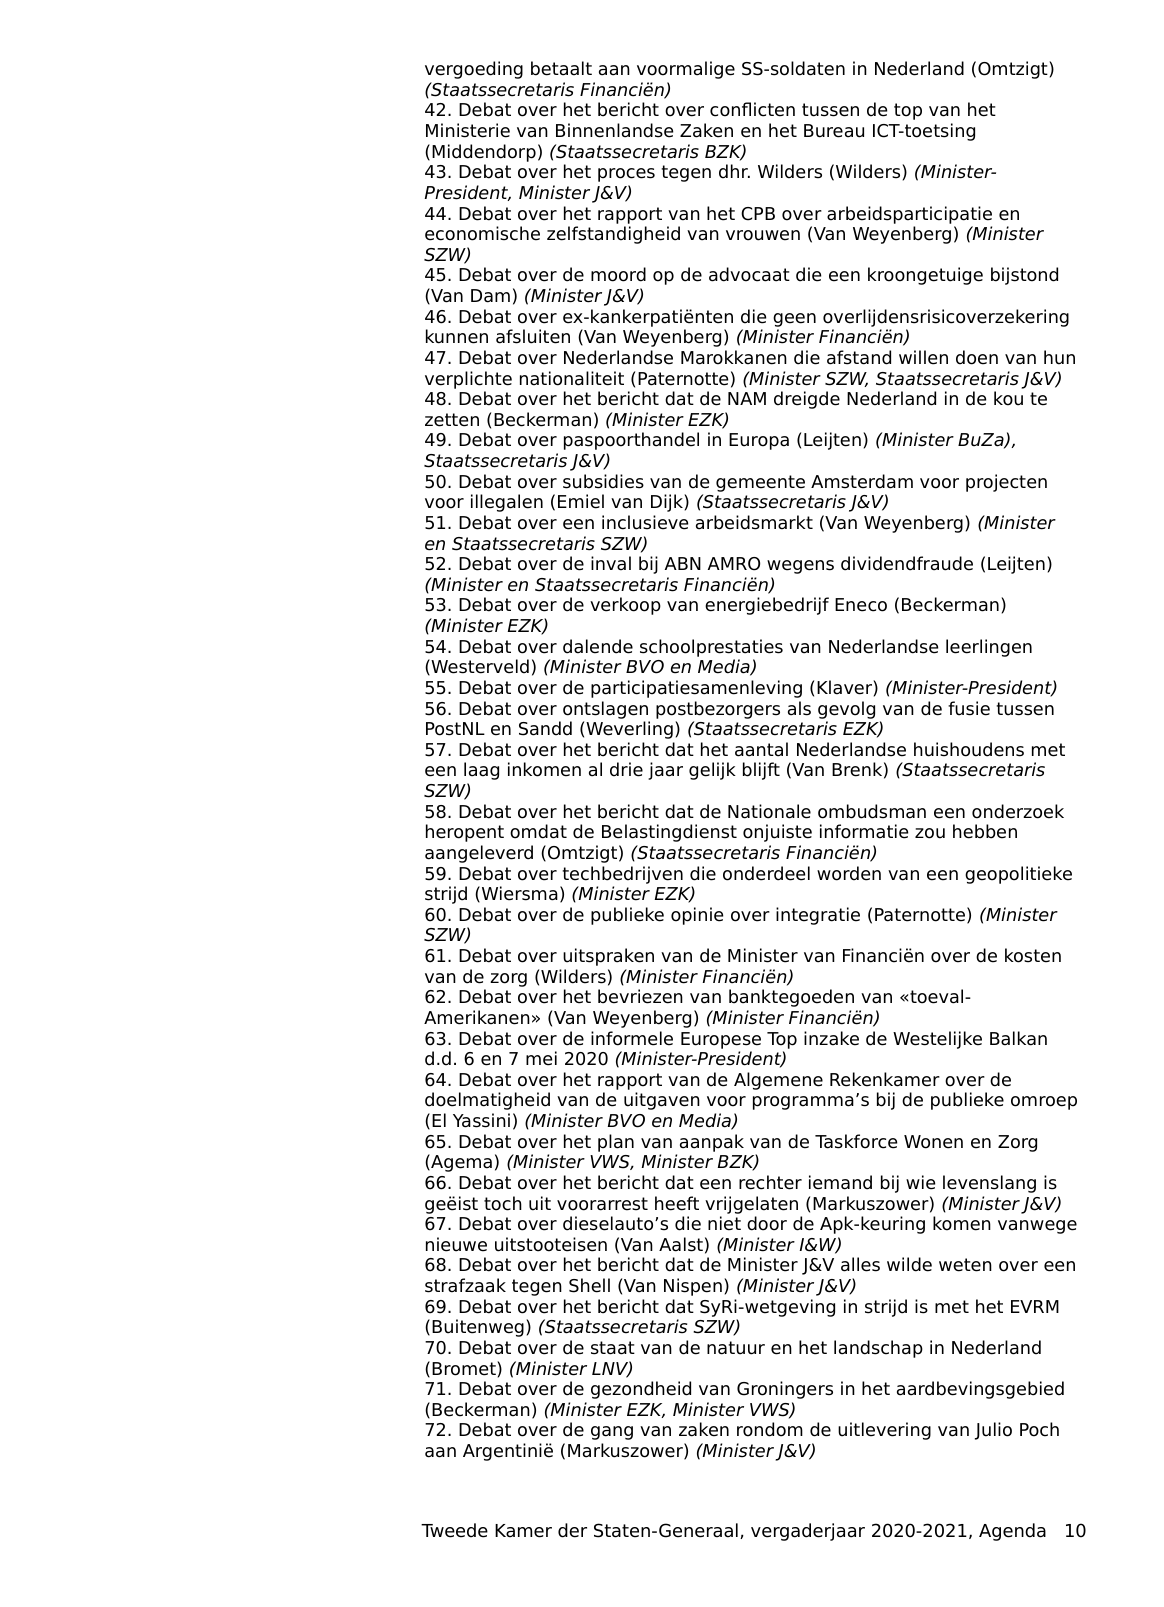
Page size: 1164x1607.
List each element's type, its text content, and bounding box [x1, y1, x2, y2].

table_cell [401, 740, 418, 802]
table_cell [77, 946, 401, 987]
table_cell 57. Debat over het bericht dat het aantal Nederlandse huishoudens met een laag inkomen al drie jaar gelijk blijft (Van Brenk) (Staatssecretaris SZW) [418, 740, 1087, 802]
table_cell [401, 204, 418, 265]
table_cell 63. Debat over de informele Europese Top inzake de Westelijke Balkan d.d. 6 en 7 mei 2020 (Minister-President) [418, 1029, 1087, 1070]
table_cell 53. Debat over de verkoop van energiebedrijf Eneco (Beckerman) (Minister EZK) [418, 595, 1087, 637]
table_cell 68. Debat over het bericht dat de Minister J&V alles wilde weten over een strafzaak tegen Shell (Van Nispen) (Minister J&V) [418, 1255, 1087, 1297]
table_cell [401, 348, 418, 389]
table_cell [77, 472, 401, 513]
table_cell [77, 699, 401, 740]
table_cell [77, 1214, 401, 1255]
table_cell [401, 1255, 418, 1297]
table_cell [401, 864, 418, 905]
table_cell [401, 1420, 418, 1462]
table_cell 44. Debat over het rapport van het CPB over arbeidsparticipatie en economische zelfstandigheid van vrouwen (Van Weyenberg) (Minister SZW) [418, 204, 1087, 265]
table_cell [77, 1420, 401, 1462]
table_cell [77, 905, 401, 946]
table_cell [77, 430, 401, 472]
table_cell [401, 1297, 418, 1338]
table_cell [77, 1132, 401, 1173]
table_cell [77, 637, 401, 678]
table_cell 72. Debat over de gang van zaken rondom de uitlevering van Julio Poch aan Argentinië (Markuszower) (Minister J&V) [418, 1420, 1087, 1462]
table_cell 64. Debat over het rapport van de Algemene Rekenkamer over de doelmatigheid van de uitgaven voor programma’s bij de publieke omroep (El Yassini) (Minister BVO en Media) [418, 1070, 1087, 1132]
table_cell [77, 1029, 401, 1070]
table_cell [401, 1214, 418, 1255]
table_cell 51. Debat over een inclusieve arbeidsmarkt (Van Weyenberg) (Minister en Staatssecretaris SZW) [418, 513, 1087, 554]
table_cell vergoeding betaalt aan voormalige SS-soldaten in Nederland (Omtzigt) (Staatssecretaris Financiën) [418, 59, 1087, 100]
table_cell 66. Debat over het bericht dat een rechter iemand bij wie levenslang is geëist toch uit voorarrest heeft vrijgelaten (Markuszower) (Minister J&V) [418, 1173, 1087, 1214]
table_cell [77, 1338, 401, 1379]
table_cell [401, 513, 418, 554]
table_cell [401, 100, 418, 162]
table_cell 69. Debat over het bericht dat SyRi-wetgeving in strijd is met het EVRM (Buitenweg) (Staatssecretaris SZW) [418, 1297, 1087, 1338]
table_cell 42. Debat over het bericht over conflicten tussen de top van het Ministerie van Binnenlandse Zaken en het Bureau ICT-toetsing (Middendorp) (Staatssecretaris BZK) [418, 100, 1087, 162]
table_cell 54. Debat over dalende schoolprestaties van Nederlandse leerlingen (Westerveld) (Minister BVO en Media) [418, 637, 1087, 678]
table_cell [77, 1379, 401, 1420]
table_cell [401, 699, 418, 740]
table_cell 67. Debat over dieselauto’s die niet door de Apk-keuring komen vanwege nieuwe uitstooteisen (Van Aalst) (Minister I&W) [418, 1214, 1087, 1255]
table_cell [77, 1255, 401, 1297]
table_cell 49. Debat over paspoorthandel in Europa (Leijten) (Minister BuZa), Staatssecretaris J&V) [418, 430, 1087, 472]
table_cell [77, 1173, 401, 1214]
table_cell [401, 1173, 418, 1214]
table_cell [401, 1132, 418, 1173]
table_cell [401, 307, 418, 348]
table_cell [401, 987, 418, 1028]
table_cell 56. Debat over ontslagen postbezorgers als gevolg van de fusie tussen PostNL en Sandd (Weverling) (Staatssecretaris EZK) [418, 699, 1087, 740]
table_cell 58. Debat over het bericht dat de Nationale ombudsman een onderzoek heropent omdat de Belastingdienst onjuiste informatie zou hebben aangeleverd (Omtzigt) (Staatssecretaris Financiën) [418, 802, 1087, 863]
table_cell [401, 802, 418, 863]
table_cell 70. Debat over de staat van de natuur en het landschap in Nederland (Bromet) (Minister LNV) [418, 1338, 1087, 1379]
table_cell 65. Debat over het plan van aanpak van de Taskforce Wonen en Zorg (Agema) (Minister VWS, Minister BZK) [418, 1132, 1087, 1173]
table_cell [77, 204, 401, 265]
table_cell [77, 987, 401, 1028]
table_cell [77, 162, 401, 203]
table_cell [401, 472, 418, 513]
table_cell [77, 100, 401, 162]
table_cell [401, 1338, 418, 1379]
table_cell 47. Debat over Nederlandse Marokkanen die afstand willen doen van hun verplichte nationaliteit (Paternotte) (Minister SZW, Staatssecretaris J&V) [418, 348, 1087, 389]
table_cell [77, 864, 401, 905]
table_cell [401, 595, 418, 637]
table_cell [401, 389, 418, 430]
table_cell [77, 1070, 401, 1132]
table_cell [77, 59, 401, 100]
table_cell [77, 348, 401, 389]
table_cell 62. Debat over het bevriezen van banktegoeden van «toeval-Amerikanen» (Van Weyenberg) (Minister Financiën) [418, 987, 1087, 1028]
table_cell [401, 1029, 418, 1070]
table_cell [77, 513, 401, 554]
table_cell [401, 1070, 418, 1132]
table_cell [77, 265, 401, 307]
table_cell 61. Debat over uitspraken van de Minister van Financiën over de kosten van de zorg (Wilders) (Minister Financiën) [418, 946, 1087, 987]
table_cell 52. Debat over de inval bij ABN AMRO wegens dividendfraude (Leijten) (Minister en Staatssecretaris Financiën) [418, 554, 1087, 595]
table_cell 59. Debat over techbedrijven die onderdeel worden van een geopolitieke strijd (Wiersma) (Minister EZK) [418, 864, 1087, 905]
table_cell [401, 265, 418, 307]
table_cell [77, 389, 401, 430]
table_cell 71. Debat over de gezondheid van Groningers in het aardbevingsgebied (Beckerman) (Minister EZK, Minister VWS) [418, 1379, 1087, 1420]
table_cell [401, 554, 418, 595]
table_cell [401, 162, 418, 203]
table_cell [77, 740, 401, 802]
table_cell [77, 802, 401, 863]
table_cell [401, 678, 418, 698]
table_cell 45. Debat over de moord op de advocaat die een kroongetuige bijstond (Van Dam) (Minister J&V) [418, 265, 1087, 307]
table_cell 50. Debat over subsidies van de gemeente Amsterdam voor projecten voor illegalen (Emiel van Dijk) (Staatssecretaris J&V) [418, 472, 1087, 513]
table_cell [401, 946, 418, 987]
table_cell [77, 595, 401, 637]
table_cell 43. Debat over het proces tegen dhr. Wilders (Wilders) (Minister-President, Minister J&V) [418, 162, 1087, 203]
table_cell 60. Debat over de publieke opinie over integratie (Paternotte) (Minister SZW) [418, 905, 1087, 946]
table_cell [401, 637, 418, 678]
table_cell [77, 307, 401, 348]
table_cell [401, 905, 418, 946]
table_cell 48. Debat over het bericht dat de NAM dreigde Nederland in de kou te zetten (Beckerman) (Minister EZK) [418, 389, 1087, 430]
table_cell [401, 430, 418, 472]
table_cell [401, 1379, 418, 1420]
table_cell [77, 1297, 401, 1338]
table_cell [401, 59, 418, 100]
table_cell 46. Debat over ex-kankerpatiënten die geen overlijdensrisicoverzekering kunnen afsluiten (Van Weyenberg) (Minister Financiën) [418, 307, 1087, 348]
table_cell [77, 554, 401, 595]
table_cell [77, 678, 401, 698]
table_cell 55. Debat over de participatiesamenleving (Klaver) (Minister-President) [418, 678, 1087, 698]
